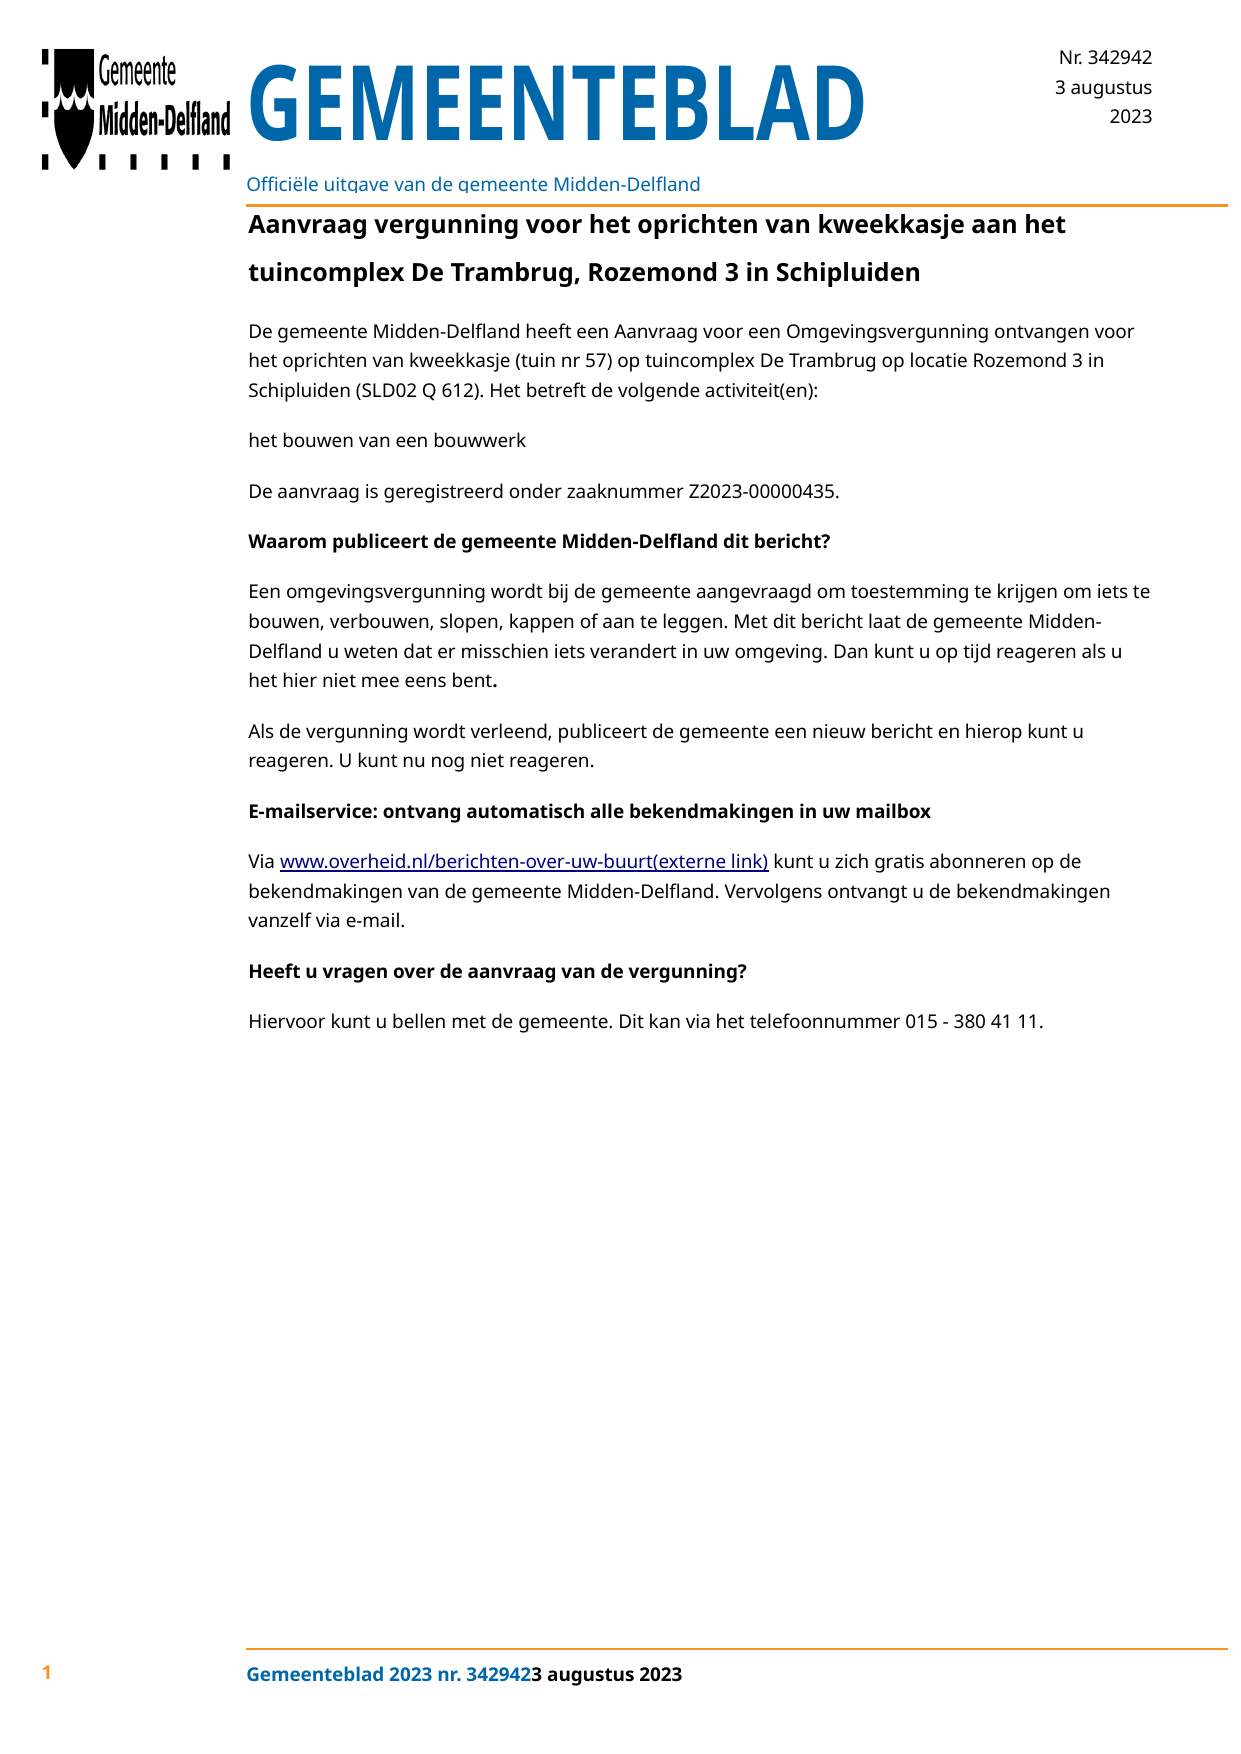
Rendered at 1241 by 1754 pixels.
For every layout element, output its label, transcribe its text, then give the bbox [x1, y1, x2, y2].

text Een omgevingsvergunning wordt bij de gemeente aangevraagd om toestemming te krijgen om iets te bouwen, verbouwen, slopen, kappen of aan te leggen. Met dit bericht laat de gemeente Midden-Delfland u weten dat er misschien iets verandert in uw omgeving. Dan kunt u op tijd reageren als u het hier niet mee eens bent. [248, 579, 1152, 693]
text Hiervoor kunt u bellen met de gemeente. Dit kan via het telefoonnummer 015 - 380 41 11. [248, 1008, 1152, 1034]
text Als de vergunning wordt verleend, publiceert de gemeente een nieuw bericht en hierop kunt u reageren. U kunt nu nog niet reageren. [248, 718, 1152, 773]
text E-mailservice: ontvang automatisch alle bekendmakingen in uw mailbox [248, 798, 1152, 824]
text Via www.overheid.nl/berichten-over-uw-buurt(externe link) kunt u zich gratis abonneren op de bekendmakingen van de gemeente Midden-Delfland. Vervolgens ontvangt u de bekendmakingen vanzelf via e-mail. [248, 848, 1152, 933]
picture [41, 47, 231, 172]
text het bouwen van een bouwwerk [248, 427, 1152, 453]
text Waarom publiceert de gemeente Midden-Delfland dit bericht? [248, 528, 1152, 554]
text Heeft u vragen over de aanvraag van de vergunning? [248, 958, 1152, 984]
text Aanvraag vergunning voor het oprichten van kweekkasje aan het tuincomplex De Trambrug, Rozemond 3 in Schipluiden [248, 207, 1152, 288]
text De gemeente Midden-Delfland heeft een Aanvraag voor een Omgevingsvergunning ontvangen voor het oprichten van kweekkasje (tuin nr 57) op tuincomplex De Trambrug op locatie Rozemond 3 in Schipluiden (SLD02 Q 612). Het betreft de volgende activiteit(en): [248, 318, 1152, 403]
text De aanvraag is geregistreerd onder zaaknummer Z2023-00000435. [248, 478, 1152, 504]
